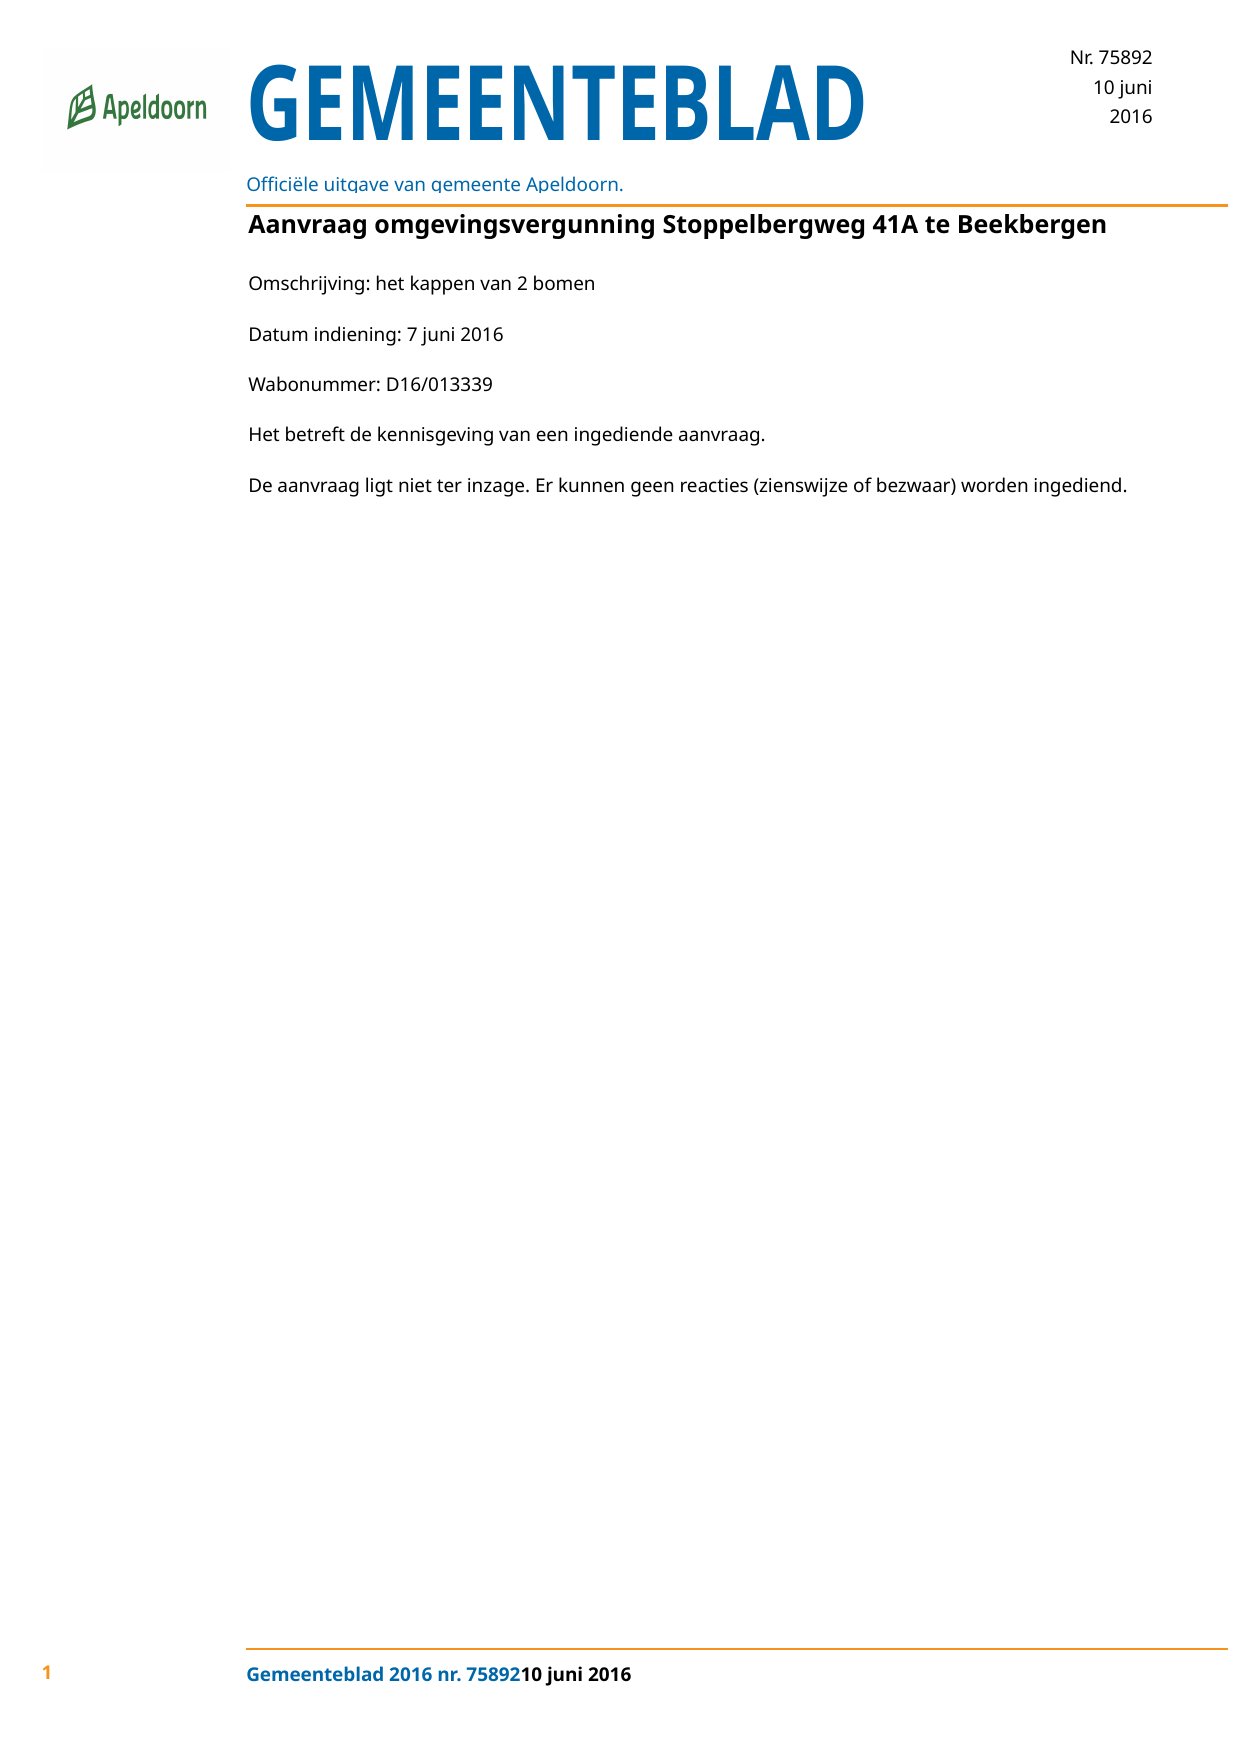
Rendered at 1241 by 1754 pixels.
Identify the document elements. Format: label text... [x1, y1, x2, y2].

text Aanvraag omgevingsvergunning Stoppelbergweg 41A te Beekbergen [248, 207, 1152, 241]
text Datum indiening: 7 juni 2016 [248, 321, 1152, 346]
text Het betreft de kennisgeving van een ingediende aanvraag. [248, 422, 1152, 447]
picture [41, 47, 231, 172]
text Omschrijving: het kappen van 2 bomen [248, 270, 1152, 296]
text Wabonummer: D16/013339 [248, 371, 1152, 397]
text De aanvraag ligt niet ter inzage. Er kunnen geen reacties (zienswijze of bezwaar) worden ingediend. [248, 472, 1152, 498]
